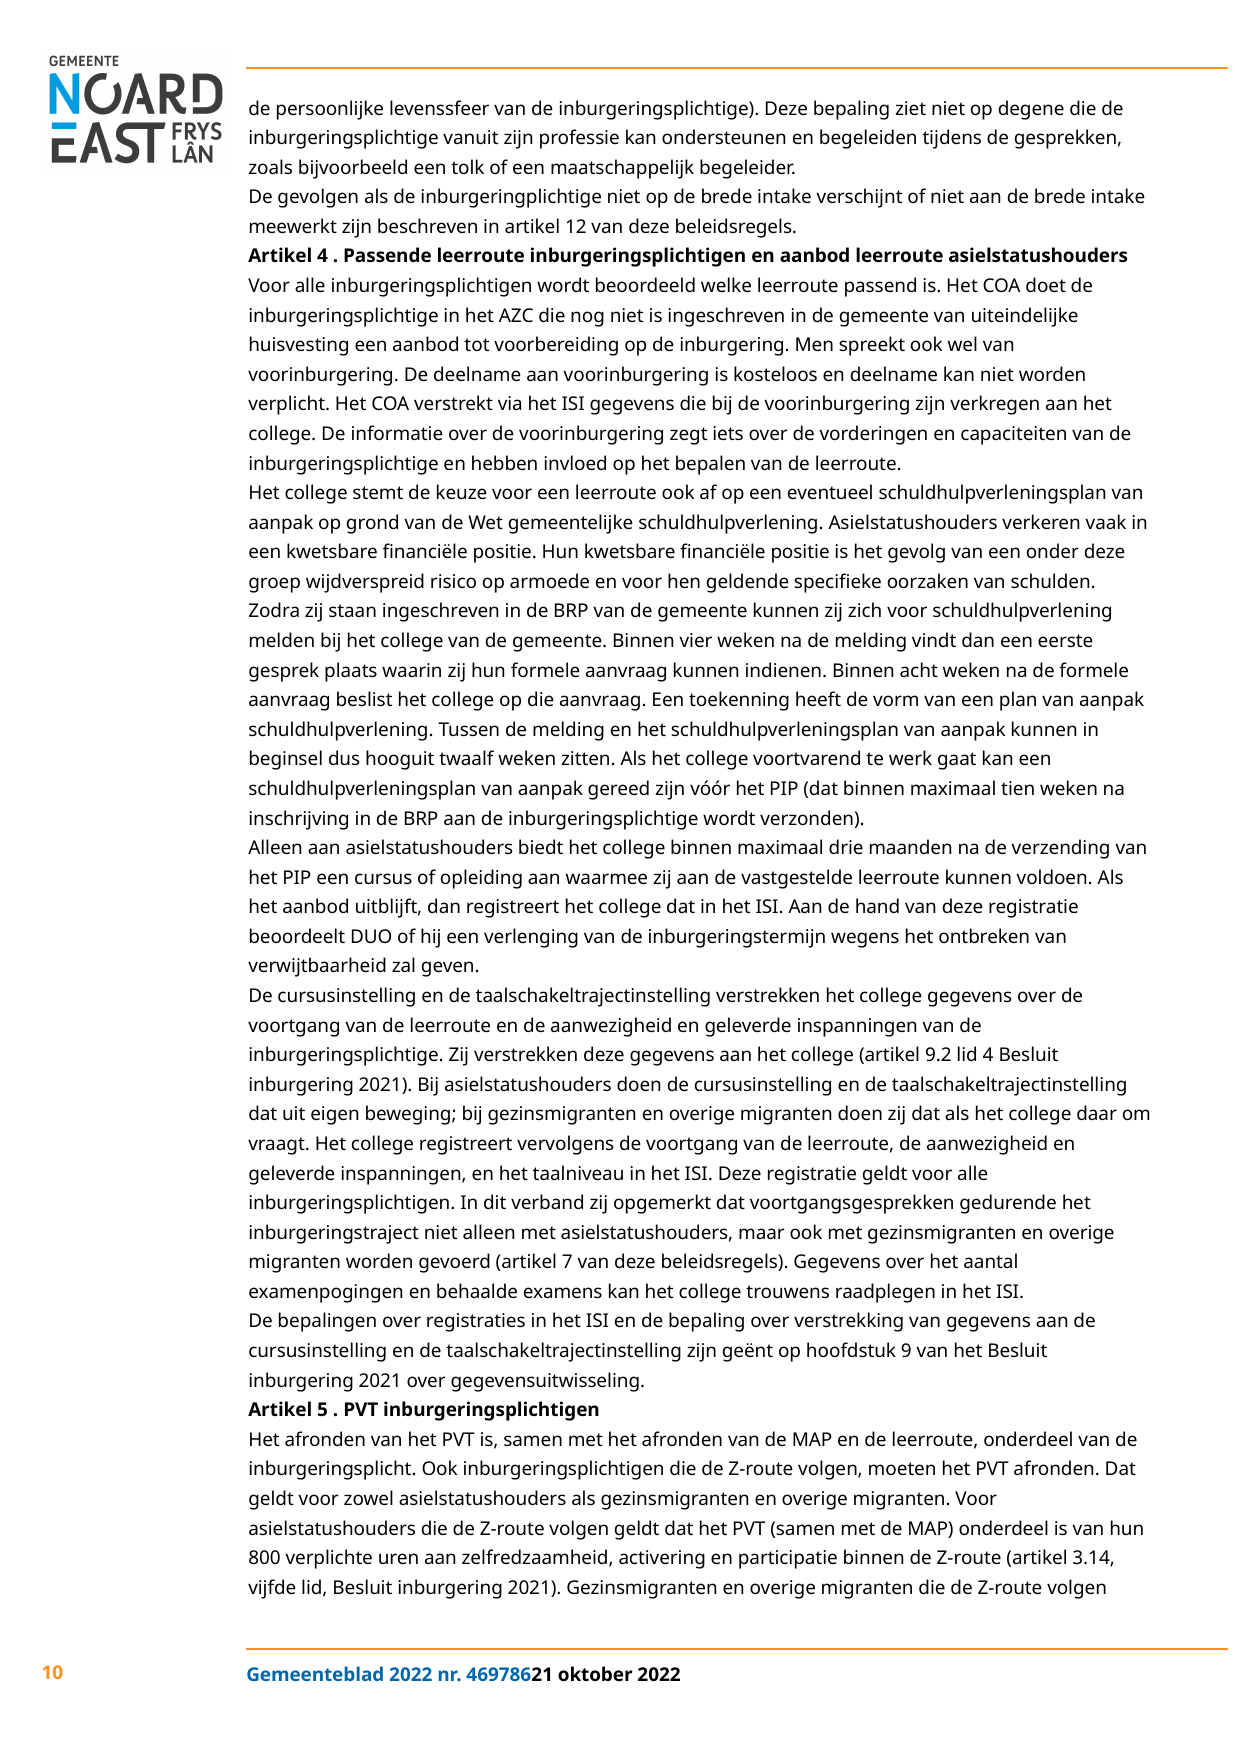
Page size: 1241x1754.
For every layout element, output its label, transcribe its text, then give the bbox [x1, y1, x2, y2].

text Artikel 4 . Passende leerroute inburgeringsplichtigen en aanbod leerroute asielstatushouders [248, 243, 1152, 268]
text Alleen aan asielstatushouders biedt het college binnen maximaal drie maanden na de verzending van het PIP een cursus of opleiding aan waarmee zij aan de vastgestelde leerroute kunnen voldoen. Als het aanbod uitblijft, dan registreert het college dat in het ISI. Aan de hand van deze registratie beoordeelt DUO of hij een verlenging van de inburgeringstermijn wegens het ontbreken van verwijtbaarheid zal geven. [248, 834, 1152, 978]
text Artikel 5 . PVT inburgeringsplichtigen [248, 1396, 1152, 1422]
text Voor alle inburgeringsplichtigen wordt beoordeeld welke leerroute passend is. Het COA doet de inburgeringsplichtige in het AZC die nog niet is ingeschreven in de gemeente van uiteindelijke huisvesting een aanbod tot voorbereiding op de inburgering. Men spreekt ook wel van voorinburgering. De deelname aan voorinburgering is kosteloos en deelname kan niet worden verplicht. Het COA verstrekt via het ISI gegevens die bij de voorinburgering zijn verkregen aan het college. De informatie over de voorinburgering zegt iets over de vorderingen en capaciteiten van de inburgeringsplichtige en hebben invloed op het bepalen van de leerroute. [248, 272, 1152, 476]
text De gevolgen als de inburgeringplichtige niet op de brede intake verschijnt of niet aan de brede intake meewerkt zijn beschreven in artikel 12 van deze beleidsregels. [248, 183, 1152, 239]
text De bepalingen over registraties in het ISI en de bepaling over verstrekking van gegevens aan de cursusinstelling en de taalschakeltrajectinstelling zijn geënt op hoofdstuk 9 van het Besluit inburgering 2021 over gegevensuitwisseling. [248, 1308, 1152, 1393]
text de persoonlijke levenssfeer van de inburgeringsplichtige). Deze bepaling ziet niet op degene die de inburgeringsplichtige vanuit zijn professie kan ondersteunen en begeleiden tijdens de gesprekken, zoals bijvoorbeeld een tolk of een maatschappelijk begeleider. [248, 95, 1152, 180]
text De cursusinstelling en de taalschakeltrajectinstelling verstrekken het college gegevens over de voortgang van de leerroute en de aanwezigheid en geleverde inspanningen van de inburgeringsplichtige. Zij verstrekken deze gegevens aan het college (artikel 9.2 lid 4 Besluit inburgering 2021). Bij asielstatushouders doen de cursusinstelling en de taalschakeltrajectinstelling dat uit eigen beweging; bij gezinsmigranten en overige migranten doen zij dat als het college daar om vraagt. Het college registreert vervolgens de voortgang van de leerroute, de aanwezigheid en geleverde inspanningen, en het taalniveau in het ISI. Deze registratie geldt voor alle inburgeringsplichtigen. In dit verband zij opgemerkt dat voortgangsgesprekken gedurende het inburgeringstraject niet alleen met asielstatushouders, maar ook met gezinsmigranten en overige migranten worden gevoerd (artikel 7 van deze beleidsregels). Gegevens over het aantal examenpogingen en behaalde examens kan het college trouwens raadplegen in het ISI. [248, 982, 1152, 1304]
text Het afronden van het PVT is, samen met het afronden van de MAP en de leerroute, onderdeel van de inburgeringsplicht. Ook inburgeringsplichtigen die de Z-route volgen, moeten het PVT afronden. Dat geldt voor zowel asielstatushouders als gezinsmigranten en overige migranten. Voor asielstatushouders die de Z-route volgen geldt dat het PVT (samen met de MAP) onderdeel is van hun 800 verplichte uren aan zelfredzaamheid, activering en participatie binnen de Z-route (artikel 3.14, vijfde lid, Besluit inburgering 2021). Gezinsmigranten en overige migranten die de Z-route volgen [248, 1426, 1152, 1600]
picture [41, 47, 231, 172]
text Het college stemt de keuze voor een leerroute ook af op een eventueel schuldhulpverleningsplan van aanpak op grond van de Wet gemeentelijke schuldhulpverlening. Asielstatushouders verkeren vaak in een kwetsbare financiële positie. Hun kwetsbare financiële positie is het gevolg van een onder deze groep wijdverspreid risico op armoede en voor hen geldende specifieke oorzaken van schulden. Zodra zij staan ingeschreven in de BRP van de gemeente kunnen zij zich voor schuldhulpverlening melden bij het college van de gemeente. Binnen vier weken na de melding vindt dan een eerste gesprek plaats waarin zij hun formele aanvraag kunnen indienen. Binnen acht weken na de formele aanvraag beslist het college op die aanvraag. Een toekenning heeft de vorm van een plan van aanpak schuldhulpverlening. Tussen de melding en het schuldhulpverleningsplan van aanpak kunnen in beginsel dus hooguit twaalf weken zitten. Als het college voortvarend te werk gaat kan een schuldhulpverleningsplan van aanpak gereed zijn vóór het PIP (dat binnen maximaal tien weken na inschrijving in de BRP aan de inburgeringsplichtige wordt verzonden). [248, 479, 1152, 831]
